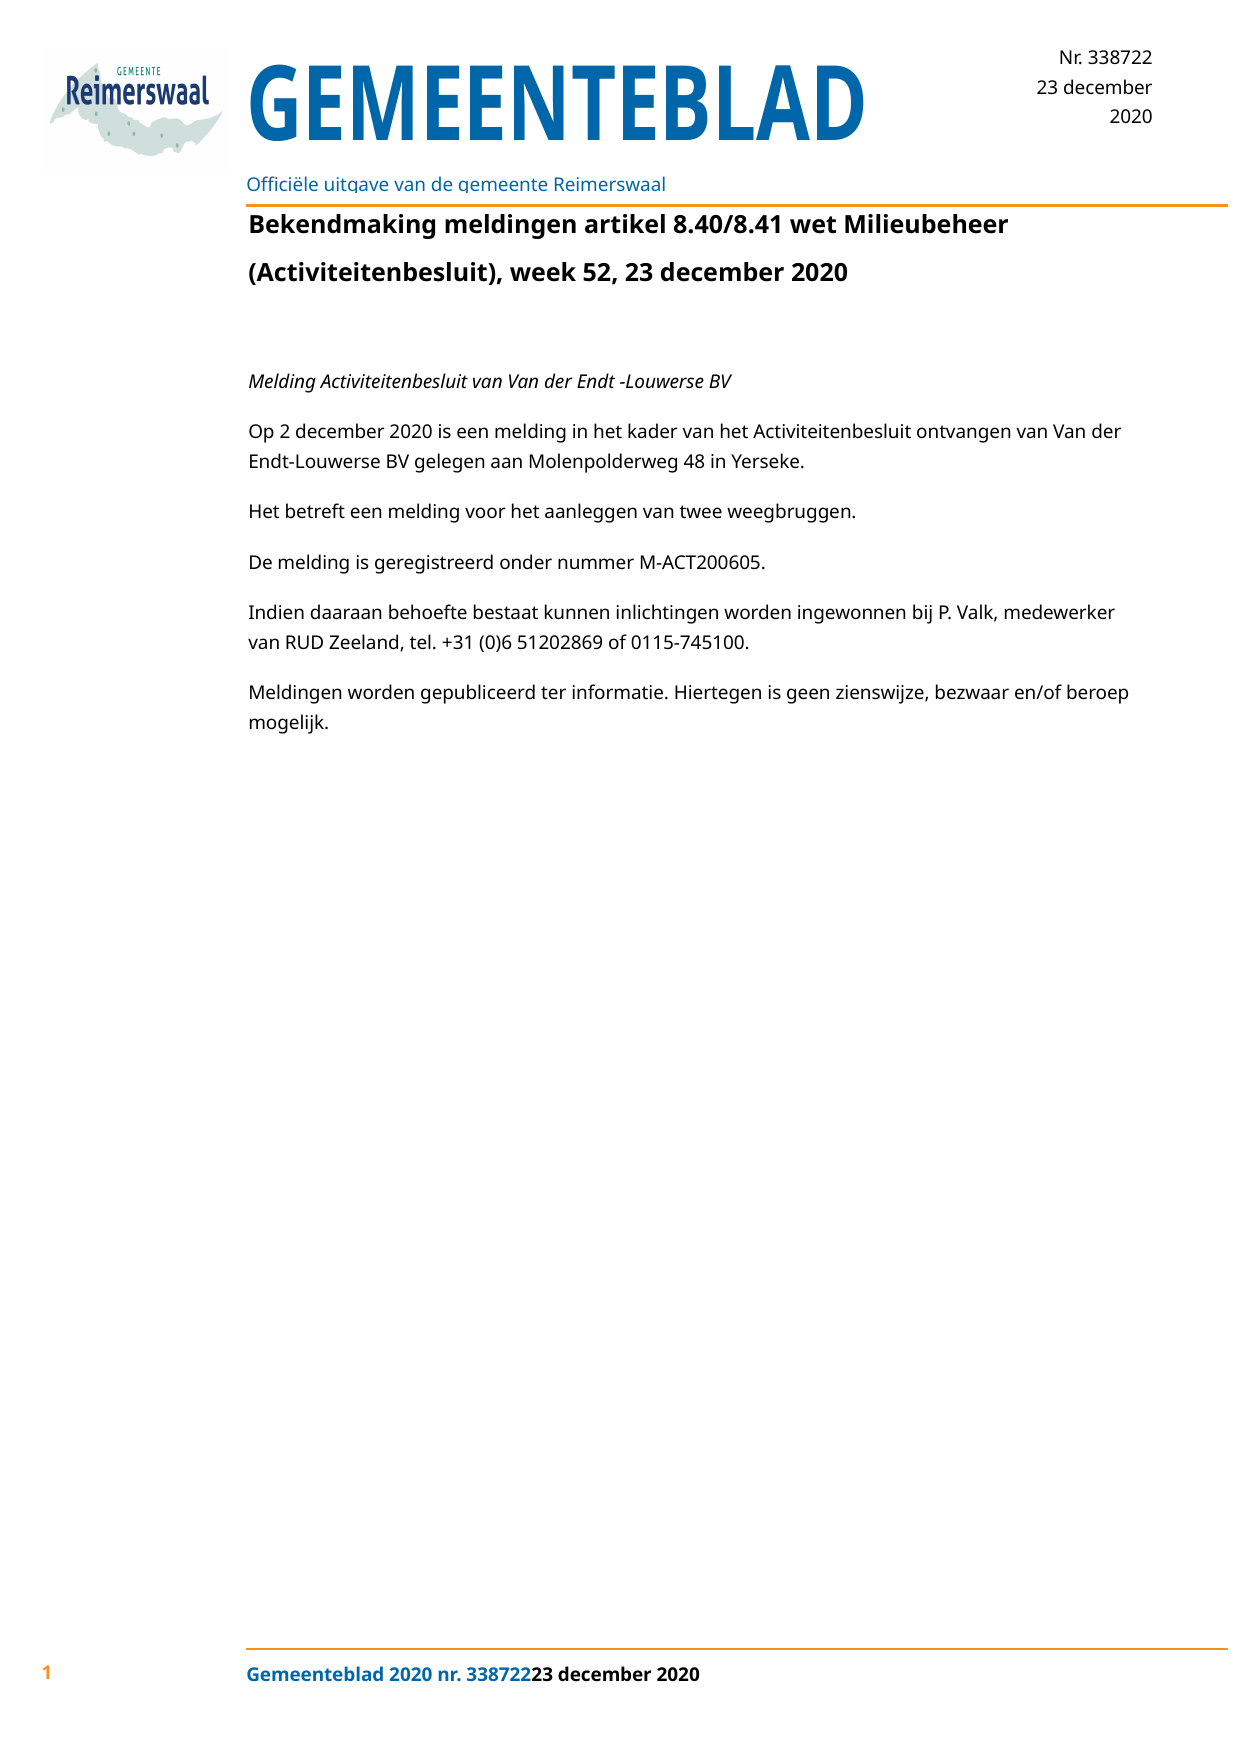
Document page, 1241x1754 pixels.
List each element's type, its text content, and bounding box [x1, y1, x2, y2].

text Bekendmaking meldingen artikel 8.40/8.41 wet Milieubeheer (Activiteitenbesluit), week 52, 23 december 2020 [248, 207, 1152, 288]
picture [41, 47, 231, 172]
text Meldingen worden gepubliceerd ter informatie. Hiertegen is geen zienswijze, bezwaar en/of beroep mogelijk. [248, 679, 1152, 735]
text Indien daaraan behoefte bestaat kunnen inlichtingen worden ingewonnen bij P. Valk, medewerker van RUD Zeeland, tel. +31 (0)6 51202869 of 0115-745100. [248, 599, 1152, 655]
text Het betreft een melding voor het aanleggen van twee weegbruggen. [248, 499, 1152, 524]
text De melding is geregistreerd onder nummer M-ACT200605. [248, 549, 1152, 575]
text Op 2 december 2020 is een melding in het kader van het Activiteitenbesluit ontvangen van Van der Endt-Louwerse BV gelegen aan Molenpolderweg 48 in Yerseke. [248, 419, 1152, 474]
text Melding Activiteitenbesluit van Van der Endt -Louwerse BV [248, 368, 1152, 394]
